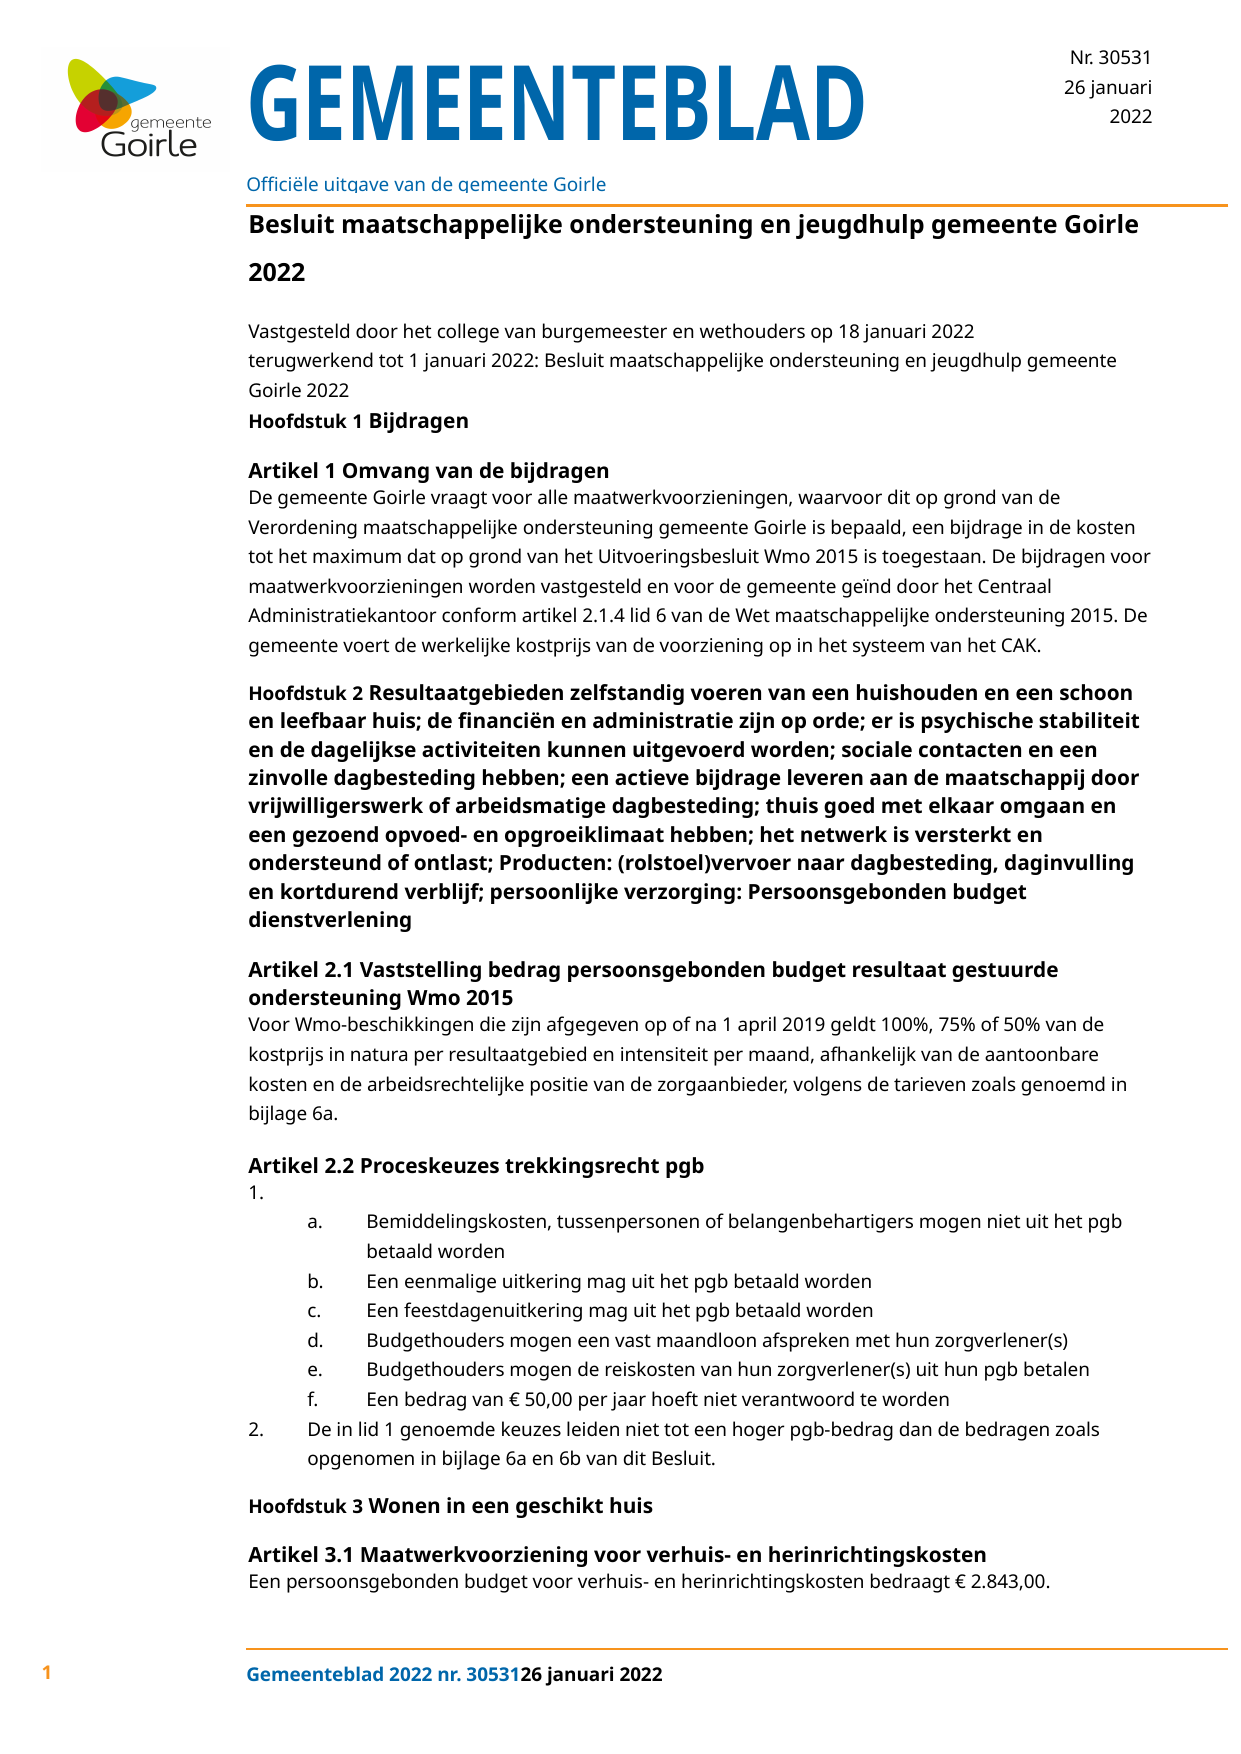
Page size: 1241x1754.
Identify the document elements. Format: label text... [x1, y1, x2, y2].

text Artikel 1 Omvang van de bijdragen [248, 456, 1152, 484]
text Artikel 2.1 Vaststelling bedrag persoonsgebonden budget resultaat gestuurde ondersteuning Wmo 2015 [248, 955, 1152, 1012]
list Een bedrag van € 50,00 per jaar hoeft niet verantwoord te worden [307, 1386, 1152, 1412]
list Een eenmalige uitkering mag uit het pgb betaald worden [307, 1268, 1152, 1294]
text Hoofdstuk 1 Bijdragen [248, 407, 1152, 435]
text Voor Wmo-beschikkingen die zijn afgegeven op of na 1 april 2019 geldt 100%, 75% of 50% van de kostprijs in natura per resultaatgebied en intensiteit per maand, afhankelijk van de aantoonbare kosten en de arbeidsrechtelijke positie van de zorgaanbieder, volgens de tarieven zoals genoemd in bijlage 6a. [248, 1012, 1152, 1126]
text Vastgesteld door het college van burgemeester en wethouders op 18 januari 2022 [248, 318, 1152, 344]
list Bemiddelingskosten, tussenpersonen of belangenbehartigers mogen niet uit het pgb betaald worden [307, 1209, 1152, 1264]
list De in lid 1 genoemde keuzes leiden niet tot een hoger pgb-bedrag dan de bedragen zoals opgenomen in bijlage 6a en 6b van dit Besluit. [248, 1416, 1152, 1471]
text Besluit maatschappelijke ondersteuning en jeugdhulp gemeente Goirle 2022 [248, 207, 1152, 288]
list Een feestdagenuitkering mag uit het pgb betaald worden [307, 1297, 1152, 1323]
text De gemeente Goirle vraagt voor alle maatwerkvoorzieningen, waarvoor dit op grond van de Verordening maatschappelijke ondersteuning gemeente Goirle is bepaald, een bijdrage in de kosten tot het maximum dat op grond van het Uitvoeringsbesluit Wmo 2015 is toegestaan. De bijdragen voor maatwerkvoorzieningen worden vastgesteld en voor de gemeente geïnd door het Centraal Administratiekantoor conform artikel 2.1.4 lid 6 van de Wet maatschappelijke ondersteuning 2015. De gemeente voert de werkelijke kostprijs van de voorziening op in het systeem van het CAK. [248, 484, 1152, 658]
text terugwerkend tot 1 januari 2022: Besluit maatschappelijke ondersteuning en jeugdhulp gemeente Goirle 2022 [248, 347, 1152, 403]
text Hoofdstuk 2 Resultaatgebieden zelfstandig voeren van een huishouden en een schoon en leefbaar huis; de financiën en administratie zijn op orde; er is psychische stabiliteit en de dagelijkse activiteiten kunnen uitgevoerd worden; sociale contacten en een zinvolle dagbesteding hebben; een actieve bijdrage leveren aan de maatschappij door vrijwilligerswerk of arbeidsmatige dagbesteding; thuis goed met elkaar omgaan en een gezoend opvoed- en opgroeiklimaat hebben; het netwerk is versterkt en ondersteund of ontlast; Producten: (rolstoel)vervoer naar dagbesteding, daginvulling en kortdurend verblijf; persoonlijke verzorging: Persoonsgebonden budget dienstverlening [248, 678, 1152, 934]
text Artikel 3.1 Maatwerkvoorziening voor verhuis- en herinrichtingskosten [248, 1540, 1152, 1569]
list Budgethouders mogen een vast maandloon afspreken met hun zorgverlener(s) [307, 1327, 1152, 1353]
picture [41, 47, 231, 172]
text Artikel 2.2 Proceskeuzes trekkingsrecht pgb [248, 1151, 1152, 1179]
text Hoofdstuk 3 Wonen in een geschikt huis [248, 1491, 1152, 1519]
text Een persoonsgebonden budget voor verhuis- en herinrichtingskosten bedraagt € 2.843,00. [248, 1569, 1152, 1594]
list Budgethouders mogen de reiskosten van hun zorgverlener(s) uit hun pgb betalen [307, 1357, 1152, 1382]
